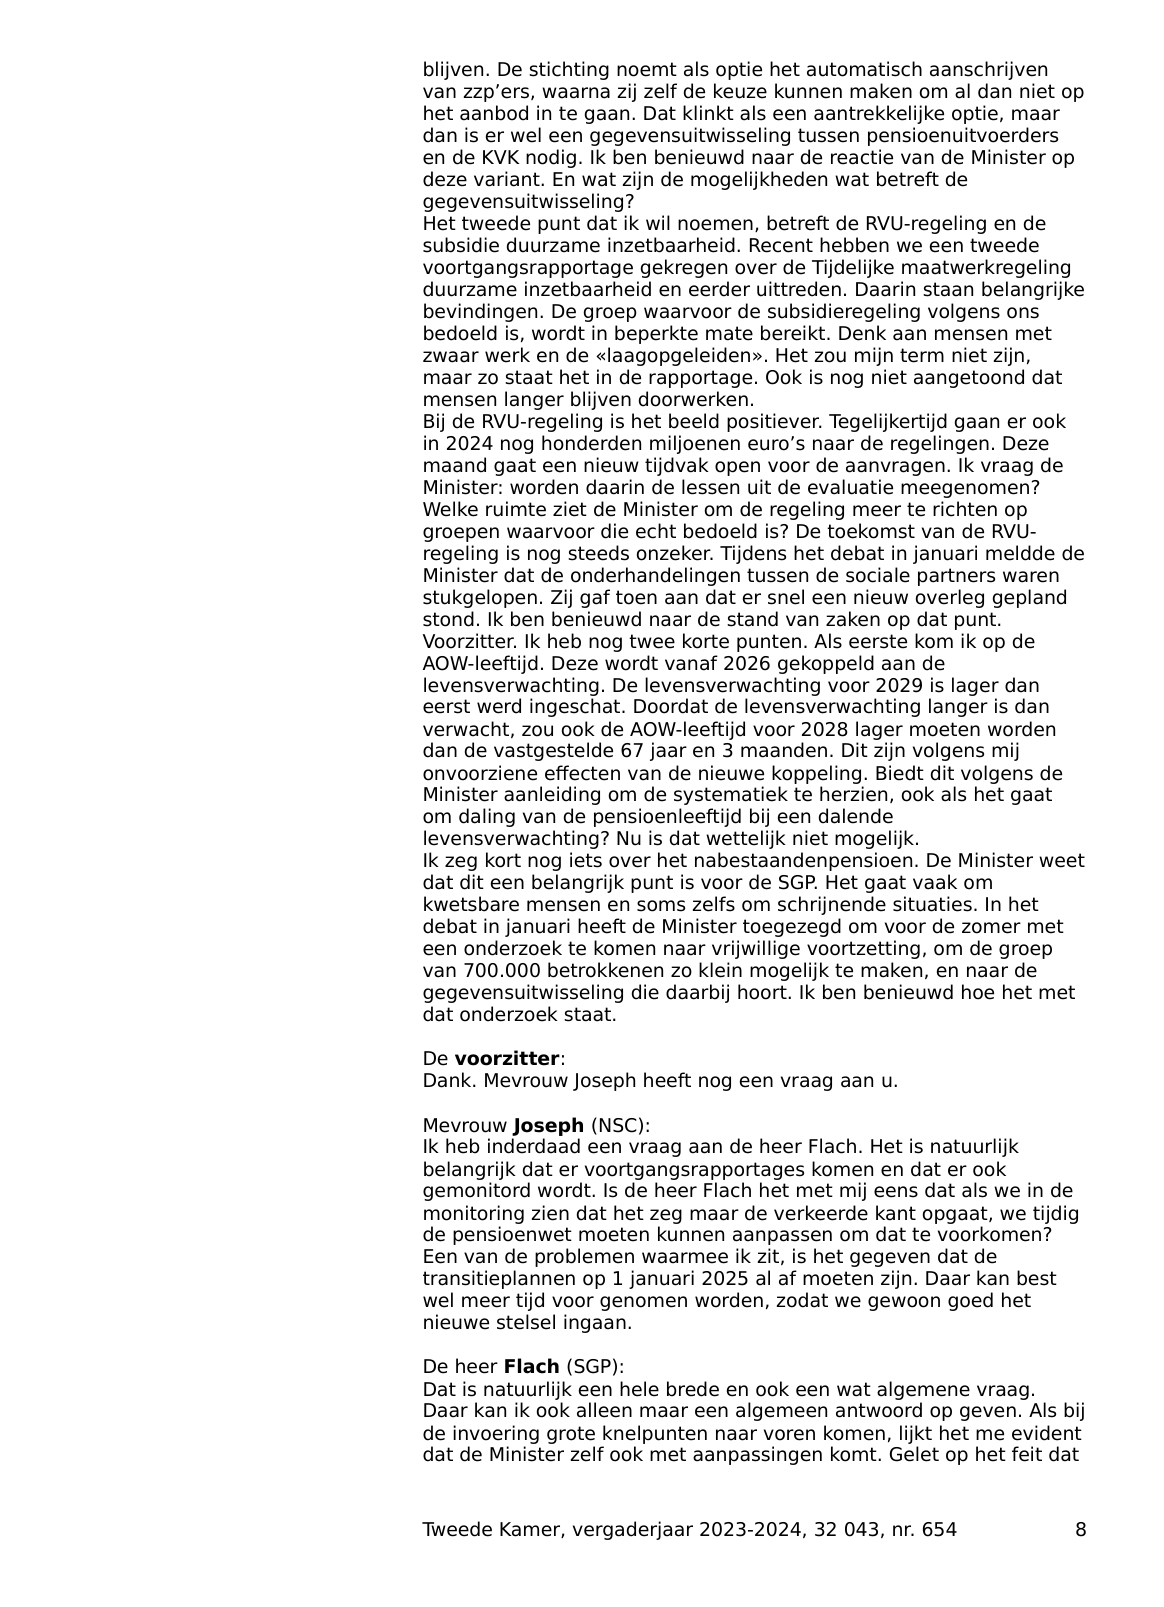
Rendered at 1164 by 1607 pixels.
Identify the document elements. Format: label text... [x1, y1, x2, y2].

text De heer Flach (SGP): [422, 1356, 1087, 1378]
text blijven. De stichting noemt als optie het automatisch aanschrijven van zzp’ers, waarna zij zelf de keuze kunnen maken om al dan niet op het aanbod in te gaan. Dat klinkt als een aantrekkelijke optie, maar dan is er wel een gegevensuitwisseling tussen pensioenuitvoerders en de KVK nodig. Ik ben benieuwd naar de reactie van de Minister op deze variant. En wat zijn de mogelijkheden wat betreft de gegevensuitwisseling? [422, 59, 1087, 213]
text Mevrouw Joseph (NSC): [422, 1114, 1087, 1136]
text Dat is natuurlijk een hele brede en ook een wat algemene vraag. Daar kan ik ook alleen maar een algemeen antwoord op geven. Als bij de invoering grote knelpunten naar voren komen, lijkt het me evident dat de Minister zelf ook met aanpassingen komt. Gelet op het feit dat [422, 1378, 1087, 1466]
text Dank. Mevrouw Joseph heeft nog een vraag aan u. [422, 1070, 1087, 1092]
text Ik heb inderdaad een vraag aan de heer Flach. Het is natuurlijk belangrijk dat er voortgangsrapportages komen en dat er ook gemonitord wordt. Is de heer Flach het met mij eens dat als we in de monitoring zien dat het zeg maar de verkeerde kant opgaat, we tijdig de pensioenwet moeten kunnen aanpassen om dat te voorkomen? Een van de problemen waarmee ik zit, is het gegeven dat de transitieplannen op 1 januari 2025 al af moeten zijn. Daar kan best wel meer tijd voor genomen worden, zodat we gewoon goed het nieuwe stelsel ingaan. [422, 1136, 1087, 1334]
text De voorzitter: [422, 1048, 1087, 1070]
text Bij de RVU-regeling is het beeld positiever. Tegelijkertijd gaan er ook in 2024 nog honderden miljoenen euro’s naar de regelingen. Deze maand gaat een nieuw tijdvak open voor de aanvragen. Ik vraag de Minister: worden daarin de lessen uit de evaluatie meegenomen? Welke ruimte ziet de Minister om de regeling meer te richten op groepen waarvoor die echt bedoeld is? De toekomst van de RVU-regeling is nog steeds onzeker. Tijdens het debat in januari meldde de Minister dat de onderhandelingen tussen de sociale partners waren stukgelopen. Zij gaf toen aan dat er snel een nieuw overleg gepland stond. Ik ben benieuwd naar de stand van zaken op dat punt. [422, 411, 1087, 631]
text Het tweede punt dat ik wil noemen, betreft de RVU-regeling en de subsidie duurzame inzetbaarheid. Recent hebben we een tweede voortgangsrapportage gekregen over de Tijdelijke maatwerkregeling duurzame inzetbaarheid en eerder uittreden. Daarin staan belangrijke bevindingen. De groep waarvoor de subsidieregeling volgens ons bedoeld is, wordt in beperkte mate bereikt. Denk aan mensen met zwaar werk en de «laagopgeleiden». Het zou mijn term niet zijn, maar zo staat het in de rapportage. Ook is nog niet aangetoond dat mensen langer blijven doorwerken. [422, 213, 1087, 411]
text Voorzitter. Ik heb nog twee korte punten. Als eerste kom ik op de AOW-leeftijd. Deze wordt vanaf 2026 gekoppeld aan de levensverwachting. De levensverwachting voor 2029 is lager dan eerst werd ingeschat. Doordat de levensverwachting langer is dan verwacht, zou ook de AOW-leeftijd voor 2028 lager moeten worden dan de vastgestelde 67 jaar en 3 maanden. Dit zijn volgens mij onvoorziene effecten van de nieuwe koppeling. Biedt dit volgens de Minister aanleiding om de systematiek te herzien, ook als het gaat om daling van de pensioenleeftijd bij een dalende levensverwachting? Nu is dat wettelijk niet mogelijk. [422, 631, 1087, 850]
text Ik zeg kort nog iets over het nabestaandenpensioen. De Minister weet dat dit een belangrijk punt is voor de SGP. Het gaat vaak om kwetsbare mensen en soms zelfs om schrijnende situaties. In het debat in januari heeft de Minister toegezegd om voor de zomer met een onderzoek te komen naar vrijwillige voortzetting, om de groep van 700.000 betrokkenen zo klein mogelijk te maken, en naar de gegevensuitwisseling die daarbij hoort. Ik ben benieuwd hoe het met dat onderzoek staat. [422, 850, 1087, 1026]
